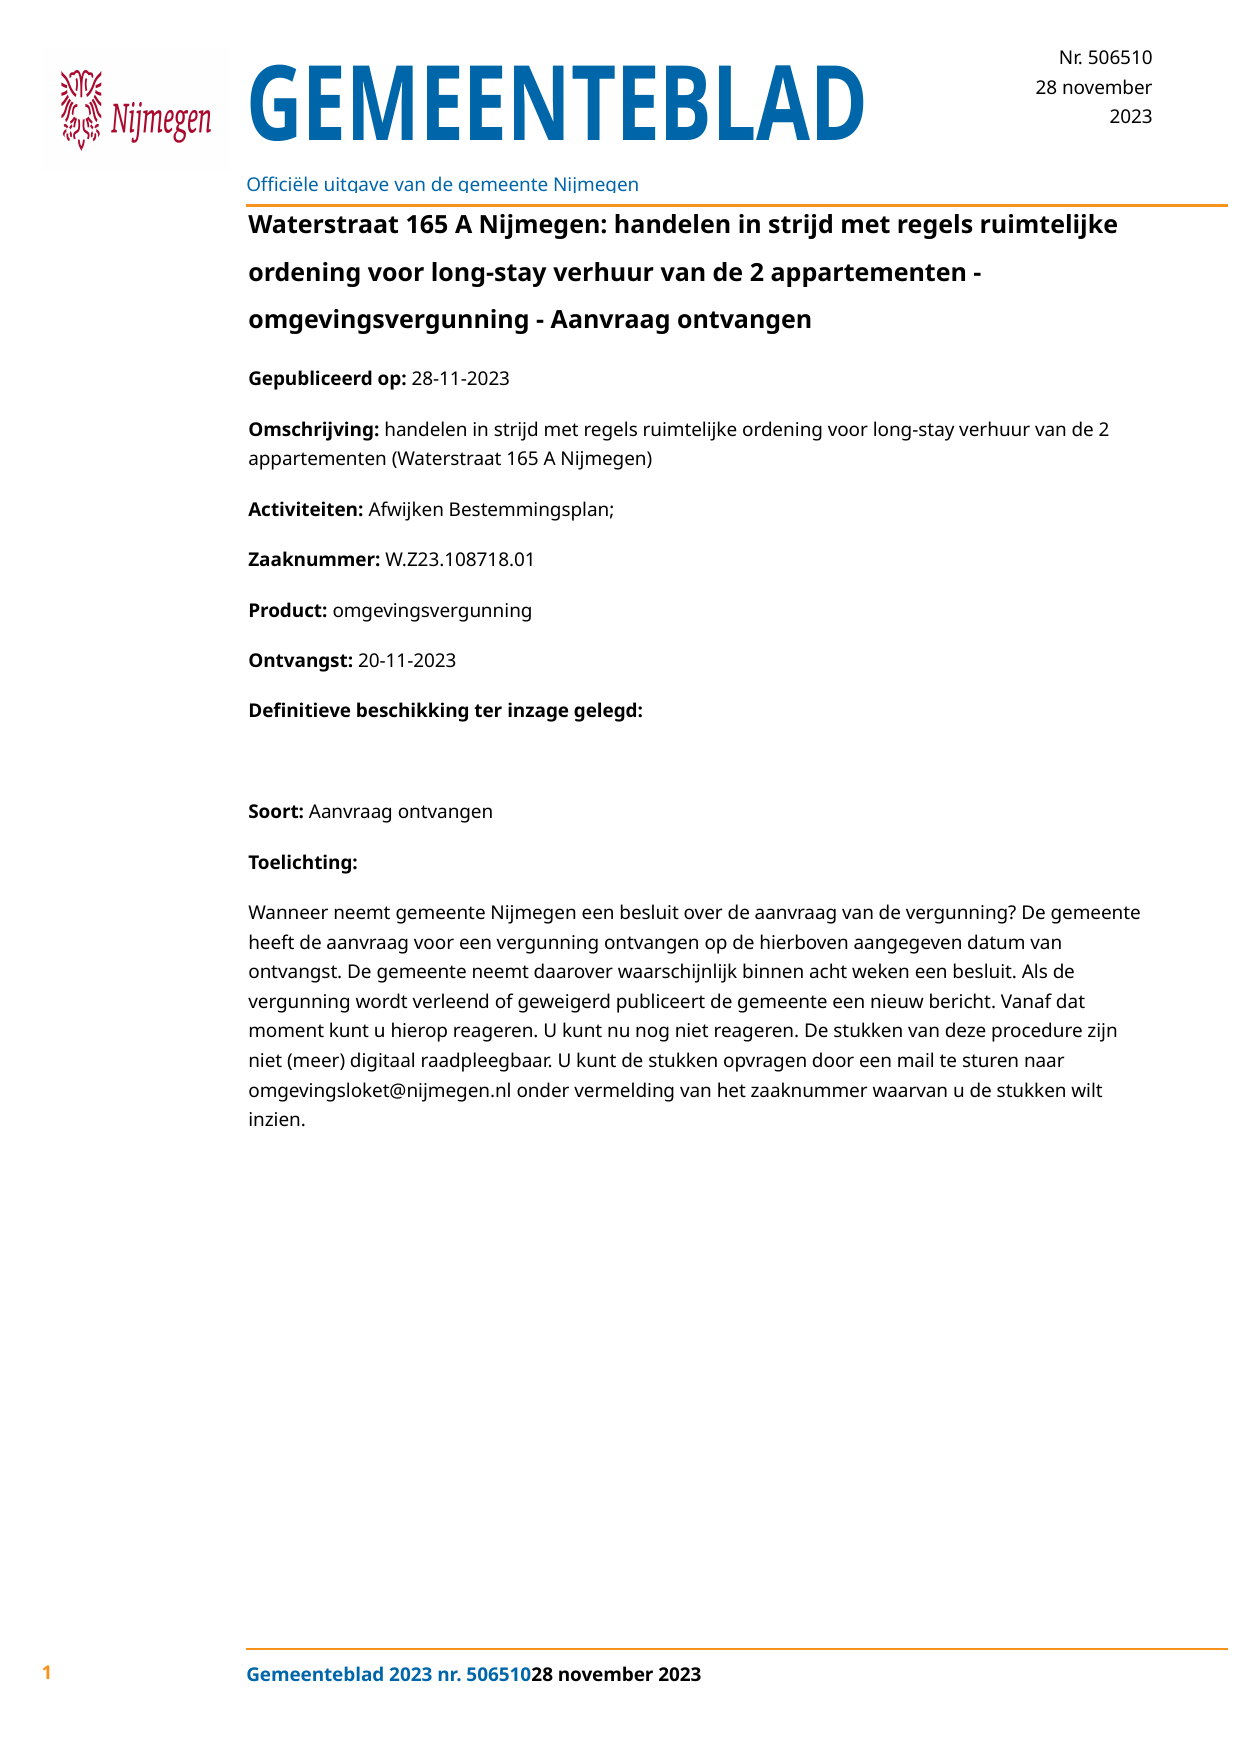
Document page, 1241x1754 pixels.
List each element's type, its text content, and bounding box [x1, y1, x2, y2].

text Toelichting: [248, 849, 1152, 874]
text Soort: Aanvraag ontvangen [248, 798, 1152, 824]
text Waterstraat 165 A Nijmegen: handelen in strijd met regels ruimtelijke ordening voor long-stay verhuur van de 2 appartementen - omgevingsvergunning - Aanvraag ontvangen [248, 207, 1152, 336]
text Wanneer neemt gemeente Nijmegen een besluit over de aanvraag van de vergunning? De gemeente heeft de aanvraag voor een vergunning ontvangen op de hierboven aangegeven datum van ontvangst. De gemeente neemt daarover waarschijnlijk binnen acht weken een besluit. Als de vergunning wordt verleend of geweigerd publiceert de gemeente een nieuw bericht. Vanaf dat moment kunt u hierop reageren. U kunt nu nog niet reageren. De stukken van deze procedure zijn niet (meer) digitaal raadpleegbaar. U kunt de stukken opvragen door een mail te sturen naar omgevingsloket@nijmegen.nl onder vermelding van het zaaknummer waarvan u de stukken wilt inzien. [248, 899, 1152, 1132]
picture [41, 47, 231, 172]
text Product: omgevingsvergunning [248, 597, 1152, 622]
text Omschrijving: handelen in strijd met regels ruimtelijke ordening voor long-stay verhuur van de 2 appartementen (Waterstraat 165 A Nijmegen) [248, 416, 1152, 471]
text Ontvangst: 20-11-2023 [248, 647, 1152, 673]
text Gepubliceerd op: 28-11-2023 [248, 366, 1152, 391]
text Zaaknummer: W.Z23.108718.01 [248, 546, 1152, 572]
text Definitieve beschikking ter inzage gelegd: [248, 698, 1152, 723]
text Activiteiten: Afwijken Bestemmingsplan; [248, 496, 1152, 522]
